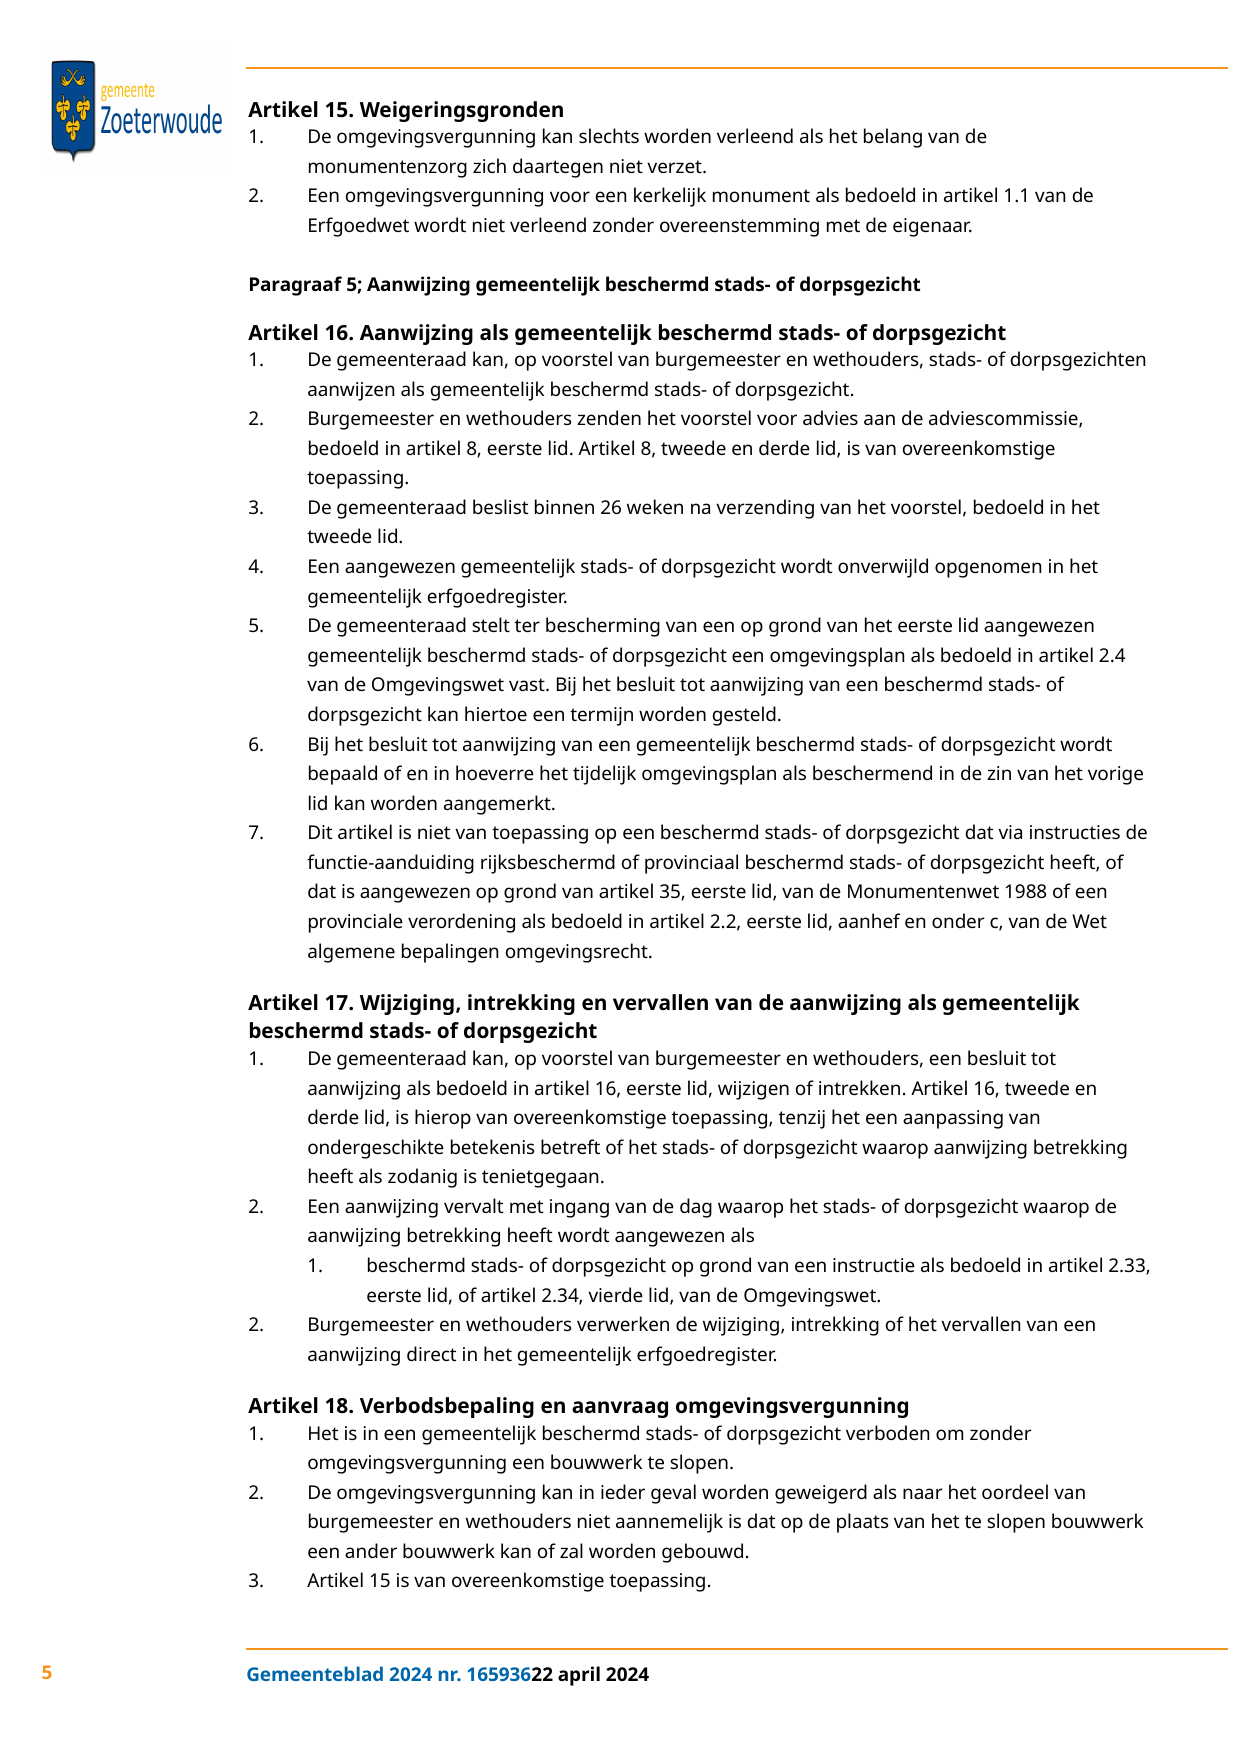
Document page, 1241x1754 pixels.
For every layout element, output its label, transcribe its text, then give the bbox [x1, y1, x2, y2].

list Het is in een gemeentelijk beschermd stads- of dorpsgezicht verboden om zonder omgevingsvergunning een bouwwerk te slopen. [248, 1420, 1152, 1475]
text Artikel 17. Wijziging, intrekking en vervallen van de aanwijzing als gemeentelijk beschermd stads- of dorpsgezicht [248, 988, 1152, 1045]
list Burgemeester en wethouders verwerken de wijziging, intrekking of het vervallen van een aanwijzing direct in het gemeentelijk erfgoedregister. [248, 1311, 1152, 1367]
list De gemeenteraad beslist binnen 26 weken na verzending van het voorstel, bedoeld in het tweede lid. [248, 494, 1152, 549]
list Een omgevingsvergunning voor een kerkelijk monument als bedoeld in artikel 1.1 van de Erfgoedwet wordt niet verleend zonder overeenstemming met de eigenaar. [248, 182, 1152, 238]
text Paragraaf 5; Aanwijzing gemeentelijk beschermd stads- of dorpsgezicht [248, 271, 1152, 297]
list Een aangewezen gemeentelijk stads- of dorpsgezicht wordt onverwijld opgenomen in het gemeentelijk erfgoedregister. [248, 553, 1152, 608]
list Burgemeester en wethouders zenden het voorstel voor advies aan de adviescommissie, bedoeld in artikel 8, eerste lid. Artikel 8, tweede en derde lid, is van overeenkomstige toepassing. [248, 405, 1152, 490]
list Dit artikel is niet van toepassing op een beschermd stads- of dorpsgezicht dat via instructies de functie-aanduiding rijksbeschermd of provinciaal beschermd stads- of dorpsgezicht heeft, of dat is aangewezen op grond van artikel 35, eerste lid, van de Monumentenwet 1988 of een provinciale verordening als bedoeld in artikel 2.2, eerste lid, aanhef en onder c, van de Wet algemene bepalingen omgevingsrecht. [248, 819, 1152, 963]
list De gemeenteraad stelt ter bescherming van een op grond van het eerste lid aangewezen gemeentelijk beschermd stads- of dorpsgezicht een omgevingsplan als bedoeld in artikel 2.4 van de Omgevingswet vast. Bij het besluit tot aanwijzing van een beschermd stads- of dorpsgezicht kan hiertoe een termijn worden gesteld. [248, 612, 1152, 727]
list De omgevingsvergunning kan slechts worden verleend als het belang van de monumentenzorg zich daartegen niet verzet. [248, 123, 1152, 178]
list Een aanwijzing vervalt met ingang van de dag waarop het stads- of dorpsgezicht waarop de aanwijzing betrekking heeft wordt aangewezen als [248, 1193, 1152, 1248]
list Artikel 15 is van overeenkomstige toepassing. [248, 1568, 1152, 1593]
list De gemeenteraad kan, op voorstel van burgemeester en wethouders, een besluit tot aanwijzing als bedoeld in artikel 16, eerste lid, wijzigen of intrekken. Artikel 16, tweede en derde lid, is hierop van overeenkomstige toepassing, tenzij het een aanpassing van ondergeschikte betekenis betreft of het stads- of dorpsgezicht waarop aanwijzing betrekking heeft als zodanig is tenietgegaan. [248, 1045, 1152, 1189]
list beschermd stads- of dorpsgezicht op grond van een instructie als bedoeld in artikel 2.33, eerste lid, of artikel 2.34, vierde lid, van de Omgevingswet. [307, 1252, 1152, 1307]
list Bij het besluit tot aanwijzing van een gemeentelijk beschermd stads- of dorpsgezicht wordt bepaald of en in hoeverre het tijdelijk omgevingsplan als beschermend in de zin van het vorige lid kan worden aangemerkt. [248, 731, 1152, 816]
text Artikel 16. Aanwijzing als gemeentelijk beschermd stads- of dorpsgezicht [248, 318, 1152, 346]
list De omgevingsvergunning kan in ieder geval worden geweigerd als naar het oordeel van burgemeester en wethouders niet aannemelijk is dat op de plaats van het te slopen bouwwerk een ander bouwwerk kan of zal worden gebouwd. [248, 1479, 1152, 1564]
text Artikel 18. Verbodsbepaling en aanvraag omgevingsvergunning [248, 1391, 1152, 1420]
list De gemeenteraad kan, op voorstel van burgemeester en wethouders, stads- of dorpsgezichten aanwijzen als gemeentelijk beschermd stads- of dorpsgezicht. [248, 346, 1152, 401]
picture [41, 47, 231, 172]
text Artikel 15. Weigeringsgronden [248, 95, 1152, 123]
